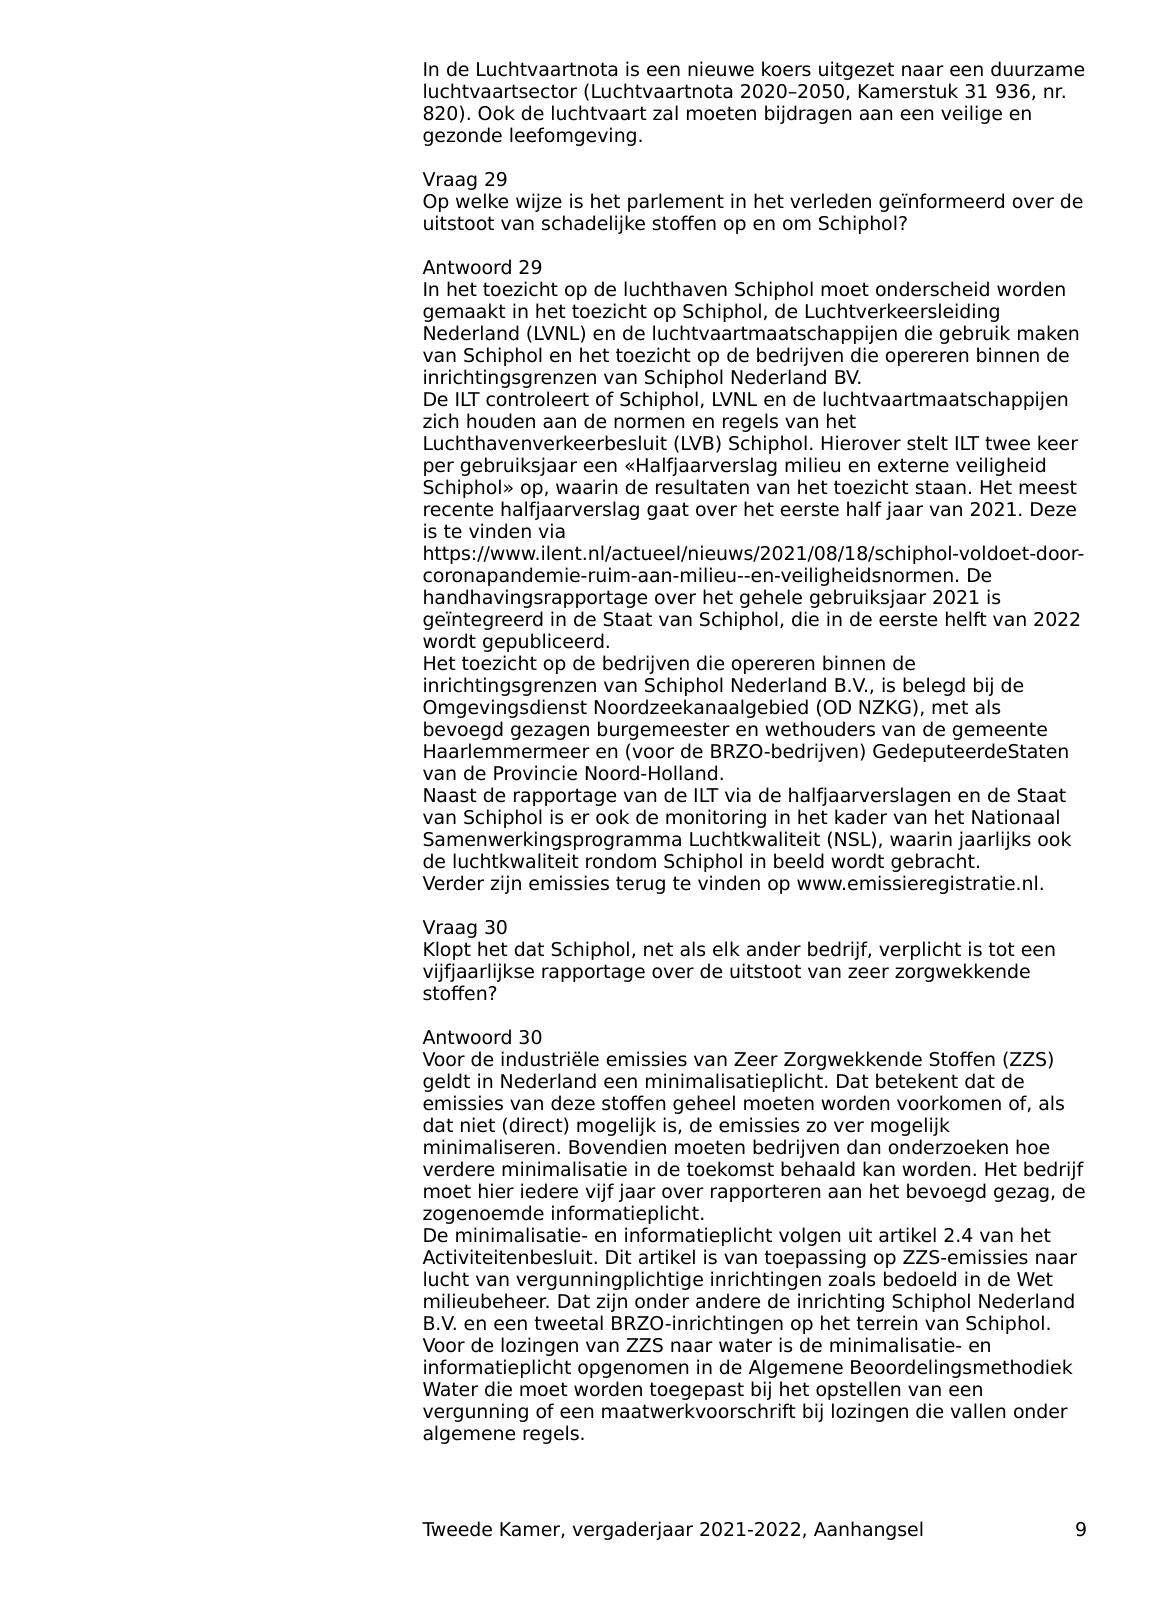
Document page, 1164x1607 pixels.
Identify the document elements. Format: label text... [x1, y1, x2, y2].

text Voor de lozingen van ZZS naar water is de minimalisatie- en informatieplicht opgenomen in de Algemene Beoordelingsmethodiek Water die moet worden toegepast bij het opstellen van een vergunning of een maatwerkvoorschrift bij lozingen die vallen onder algemene regels. [422, 1335, 1087, 1444]
text Antwoord 30 [422, 1027, 1087, 1049]
text Vraag 30 [422, 917, 1087, 939]
text Vraag 29 [422, 169, 1087, 191]
text Naast de rapportage van de ILT via de halfjaarverslagen en de Staat van Schiphol is er ook de monitoring in het kader van het Nationaal Samenwerkingsprogramma Luchtkwaliteit (NSL), waarin jaarlijks ook de luchtkwaliteit rondom Schiphol in beeld wordt gebracht. [422, 785, 1087, 873]
text In de Luchtvaartnota is een nieuwe koers uitgezet naar een duurzame luchtvaartsector (Luchtvaartnota 2020–2050, Kamerstuk 31 936, nr. 820). Ook de luchtvaart zal moeten bijdragen aan een veilige en gezonde leefomgeving. [422, 59, 1087, 147]
text Verder zijn emissies terug te vinden op www.emissieregistratie.nl. [422, 873, 1087, 895]
text De ILT controleert of Schiphol, LVNL en de luchtvaartmaatschappijen zich houden aan de normen en regels van het Luchthavenverkeerbesluit (LVB) Schiphol. Hierover stelt ILT twee keer per gebruiksjaar een «Halfjaarverslag milieu en externe veiligheid Schiphol» op, waarin de resultaten van het toezicht staan. Het meest recente halfjaarverslag gaat over het eerste half jaar van 2021. Deze is te vinden via https://www.ilent.nl/actueel/nieuws/2021/08/18/schiphol-voldoet-door-coronapandemie-ruim-aan-milieu--en-veiligheidsnormen. De handhavingsrapportage over het gehele gebruiksjaar 2021 is geïntegreerd in de Staat van Schiphol, die in de eerste helft van 2022 wordt gepubliceerd. [422, 389, 1087, 653]
text Het toezicht op de bedrijven die opereren binnen de inrichtingsgrenzen van Schiphol Nederland B.V., is belegd bij de Omgevingsdienst Noordzeekanaalgebied (OD NZKG), met als bevoegd gezagen burgemeester en wethouders van de gemeente Haarlemmermeer en (voor de BRZO-bedrijven) GedeputeerdeStaten van de Provincie Noord-Holland. [422, 653, 1087, 785]
text Voor de industriële emissies van Zeer Zorgwekkende Stoffen (ZZS) geldt in Nederland een minimalisatieplicht. Dat betekent dat de emissies van deze stoffen geheel moeten worden voorkomen of, als dat niet (direct) mogelijk is, de emissies zo ver mogelijk minimaliseren. Bovendien moeten bedrijven dan onderzoeken hoe verdere minimalisatie in de toekomst behaald kan worden. Het bedrijf moet hier iedere vijf jaar over rapporteren aan het bevoegd gezag, de zogenoemde informatieplicht. [422, 1049, 1087, 1225]
text In het toezicht op de luchthaven Schiphol moet onderscheid worden gemaakt in het toezicht op Schiphol, de Luchtverkeersleiding Nederland (LVNL) en de luchtvaartmaatschappijen die gebruik maken van Schiphol en het toezicht op de bedrijven die opereren binnen de inrichtingsgrenzen van Schiphol Nederland BV. [422, 279, 1087, 389]
text Klopt het dat Schiphol, net als elk ander bedrijf, verplicht is tot een vijfjaarlijkse rapportage over de uitstoot van zeer zorgwekkende stoffen? [422, 939, 1087, 1005]
text De minimalisatie- en informatieplicht volgen uit artikel 2.4 van het Activiteitenbesluit. Dit artikel is van toepassing op ZZS-emissies naar lucht van vergunningplichtige inrichtingen zoals bedoeld in de Wet milieubeheer. Dat zijn onder andere de inrichting Schiphol Nederland B.V. en een tweetal BRZO-inrichtingen op het terrein van Schiphol. [422, 1225, 1087, 1335]
text Op welke wijze is het parlement in het verleden geïnformeerd over de uitstoot van schadelijke stoffen op en om Schiphol? [422, 191, 1087, 235]
text Antwoord 29 [422, 257, 1087, 279]
